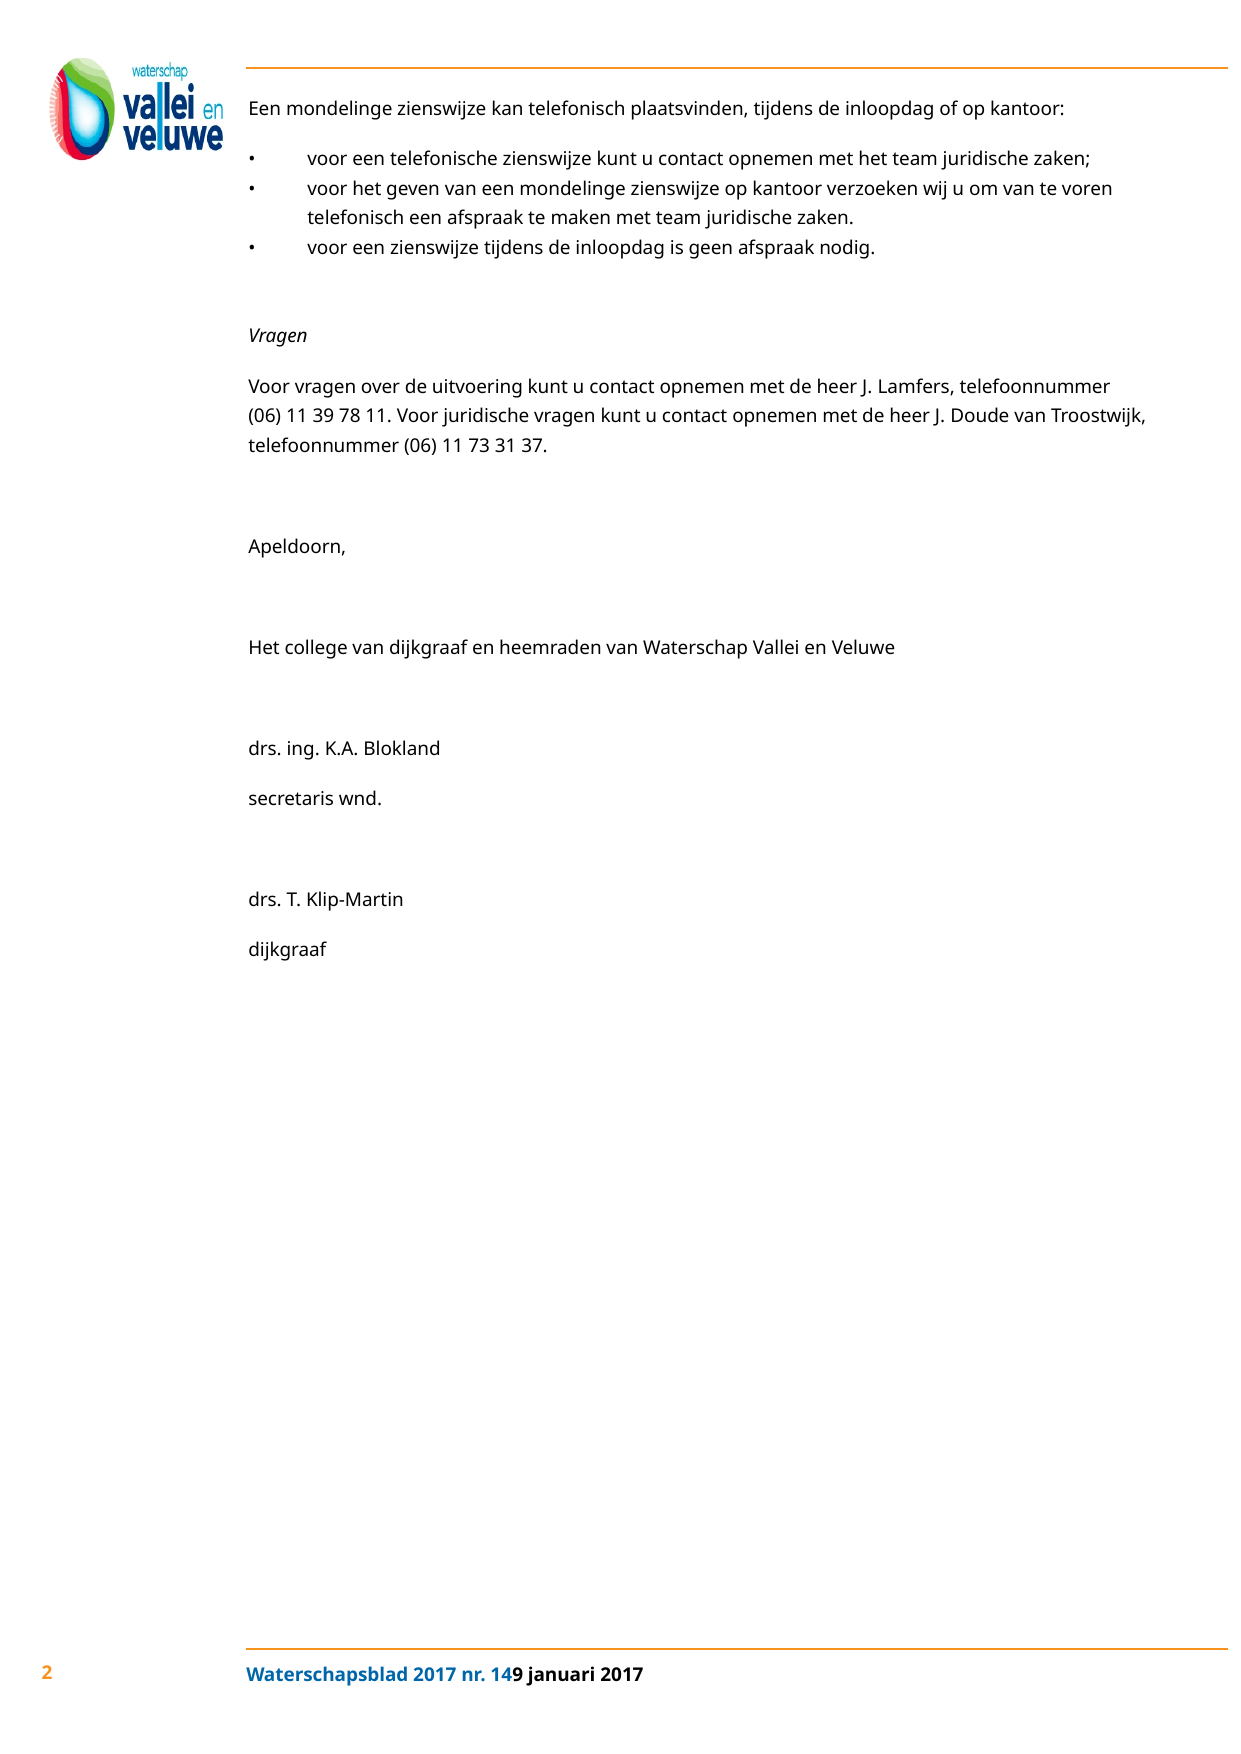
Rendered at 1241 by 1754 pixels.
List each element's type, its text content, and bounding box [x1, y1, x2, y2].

text Apeldoorn, [248, 533, 1152, 559]
text Een mondelinge zienswijze kan telefonisch plaatsvinden, tijdens de inloopdag of op kantoor: [248, 95, 1152, 121]
text Het college van dijkgraaf en heemraden van Waterschap Vallei en Veluwe [248, 634, 1152, 660]
text drs. ing. K.A. Blokland [248, 735, 1152, 761]
text Voor vragen over de uitvoering kunt u contact opnemen met de heer J. Lamfers, telefoonnummer (06) 11 39 78 11. Voor juridische vragen kunt u contact opnemen met de heer J. Doude van Troostwijk, telefoonnummer (06) 11 73 31 37. [248, 373, 1152, 458]
text drs. T. Klip-Martin [248, 886, 1152, 912]
picture [41, 47, 231, 172]
list voor een zienswijze tijdens de inloopdag is geen afspraak nodig. [248, 234, 1152, 260]
list voor een telefonische zienswijze kunt u contact opnemen met het team juridische zaken; [248, 145, 1152, 171]
text secretaris wnd. [248, 785, 1152, 811]
text Vragen [248, 323, 1152, 348]
list voor het geven van een mondelinge zienswijze op kantoor verzoeken wij u om van te voren telefonisch een afspraak te maken met team juridische zaken. [248, 175, 1152, 230]
text dijkgraaf [248, 936, 1152, 962]
